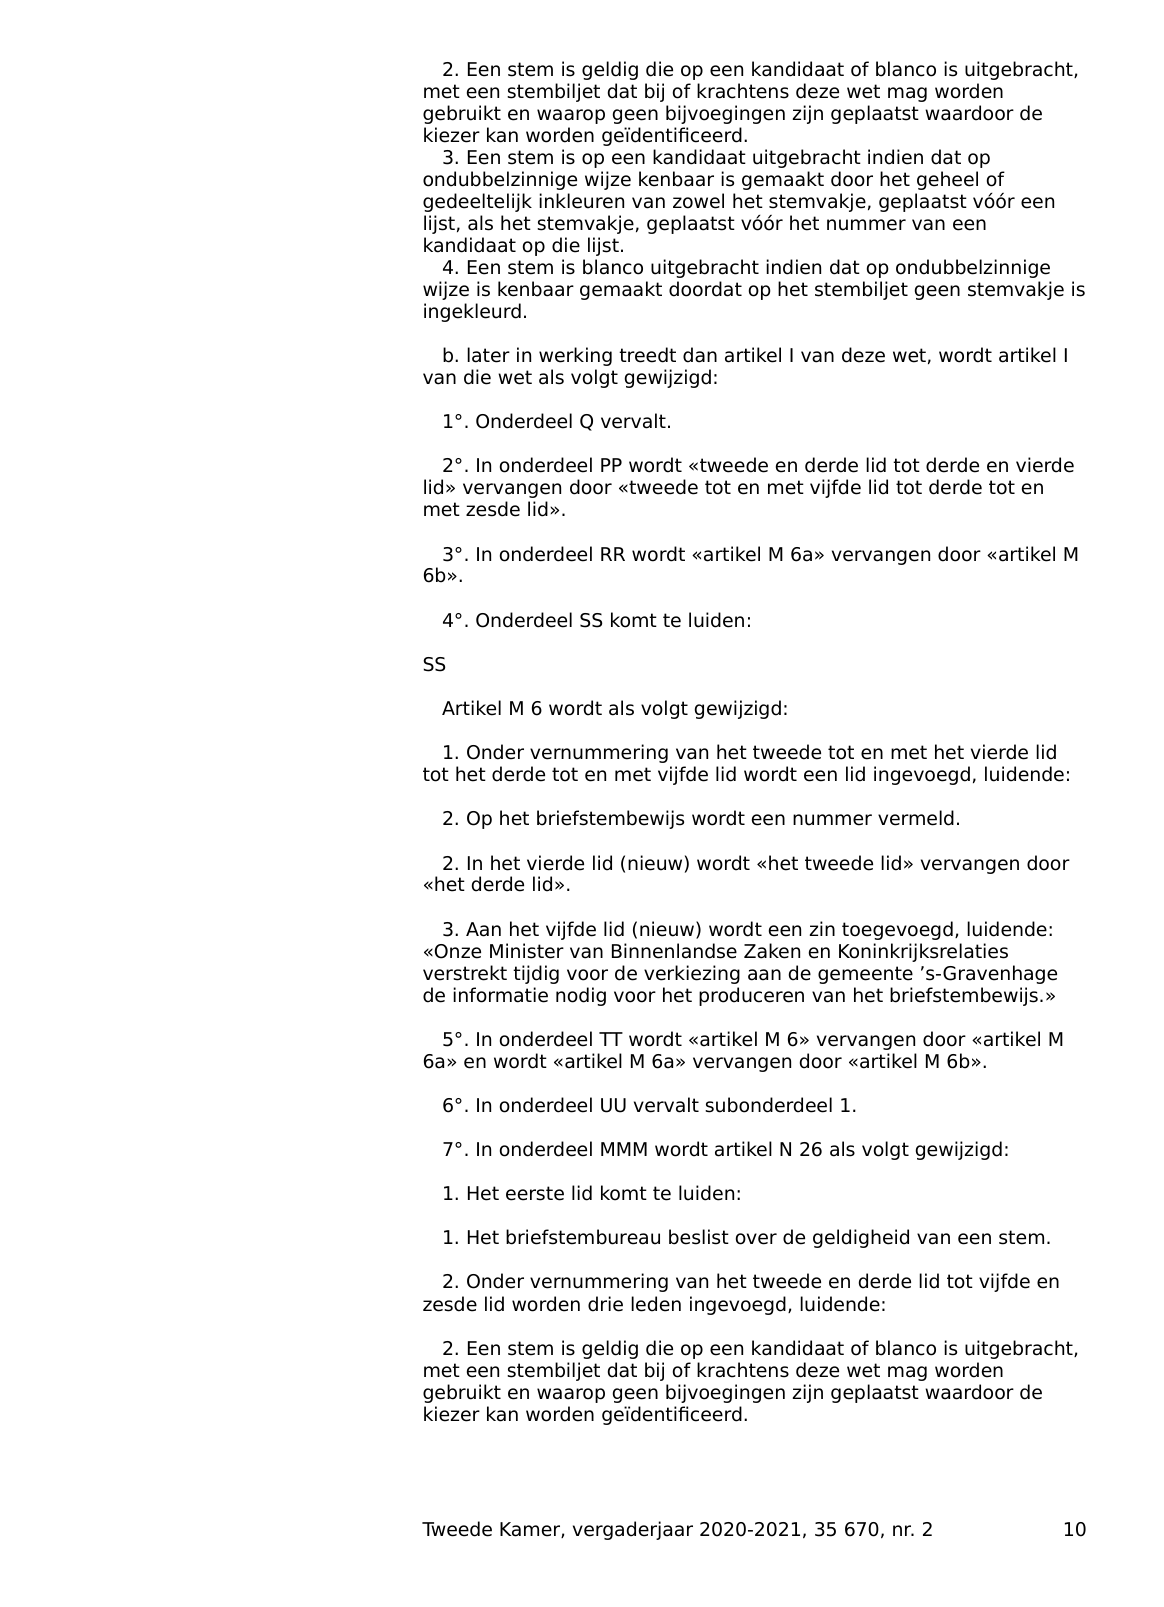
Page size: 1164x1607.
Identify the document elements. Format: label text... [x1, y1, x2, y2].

text 3°. In onderdeel RR wordt «artikel M 6a» vervangen door «artikel M 6b». [422, 543, 1087, 587]
text 6°. In onderdeel UU vervalt subonderdeel 1. [422, 1095, 1087, 1117]
text 2°. In onderdeel PP wordt «tweede en derde lid tot derde en vierde lid» vervangen door «tweede tot en met vijfde lid tot derde tot en met zesde lid». [422, 455, 1087, 521]
text 1. Onder vernummering van het tweede tot en met het vierde lid tot het derde tot en met vijfde lid wordt een lid ingevoegd, luidende: [422, 742, 1087, 786]
text 1. Het eerste lid komt te luiden: [422, 1183, 1087, 1205]
text 3. Een stem is op een kandidaat uitgebracht indien dat op ondubbelzinnige wijze kenbaar is gemaakt door het geheel of gedeeltelijk inkleuren van zowel het stemvakje, geplaatst vóór een lijst, als het stemvakje, geplaatst vóór het nummer van een kandidaat op die lijst. [422, 147, 1087, 257]
text 5°. In onderdeel TT wordt «artikel M 6» vervangen door «artikel M 6a» en wordt «artikel M 6a» vervangen door «artikel M 6b». [422, 1029, 1087, 1073]
text b. later in werking treedt dan artikel I van deze wet, wordt artikel I van die wet als volgt gewijzigd: [422, 345, 1087, 389]
text 7°. In onderdeel MMM wordt artikel N 26 als volgt gewijzigd: [422, 1139, 1087, 1161]
text 2. Een stem is geldig die op een kandidaat of blanco is uitgebracht, met een stembiljet dat bij of krachtens deze wet mag worden gebruikt en waarop geen bijvoegingen zijn geplaatst waardoor de kiezer kan worden geïdentificeerd. [422, 59, 1087, 147]
text 1. Het briefstembureau beslist over de geldigheid van een stem. [422, 1227, 1087, 1249]
text 2. Op het briefstembewijs wordt een nummer vermeld. [422, 808, 1087, 830]
text 2. Een stem is geldig die op een kandidaat of blanco is uitgebracht, met een stembiljet dat bij of krachtens deze wet mag worden gebruikt en waarop geen bijvoegingen zijn geplaatst waardoor de kiezer kan worden geïdentificeerd. [422, 1338, 1087, 1426]
text 4. Een stem is blanco uitgebracht indien dat op ondubbelzinnige wijze is kenbaar gemaakt doordat op het stembiljet geen stemvakje is ingekleurd. [422, 257, 1087, 323]
text 1°. Onderdeel Q vervalt. [422, 411, 1087, 433]
text 3. Aan het vijfde lid (nieuw) wordt een zin toegevoegd, luidende: «Onze Minister van Binnenlandse Zaken en Koninkrijksrelaties verstrekt tijdig voor de verkiezing aan de gemeente ’s-Gravenhage de informatie nodig voor het produceren van het briefstembewijs.» [422, 918, 1087, 1006]
text SS [422, 654, 1087, 676]
text 2. Onder vernummering van het tweede en derde lid tot vijfde en zesde lid worden drie leden ingevoegd, luidende: [422, 1271, 1087, 1315]
text 4°. Onderdeel SS komt te luiden: [422, 609, 1087, 632]
text Artikel M 6 wordt als volgt gewijzigd: [422, 698, 1087, 720]
text 2. In het vierde lid (nieuw) wordt «het tweede lid» vervangen door «het derde lid». [422, 852, 1087, 896]
